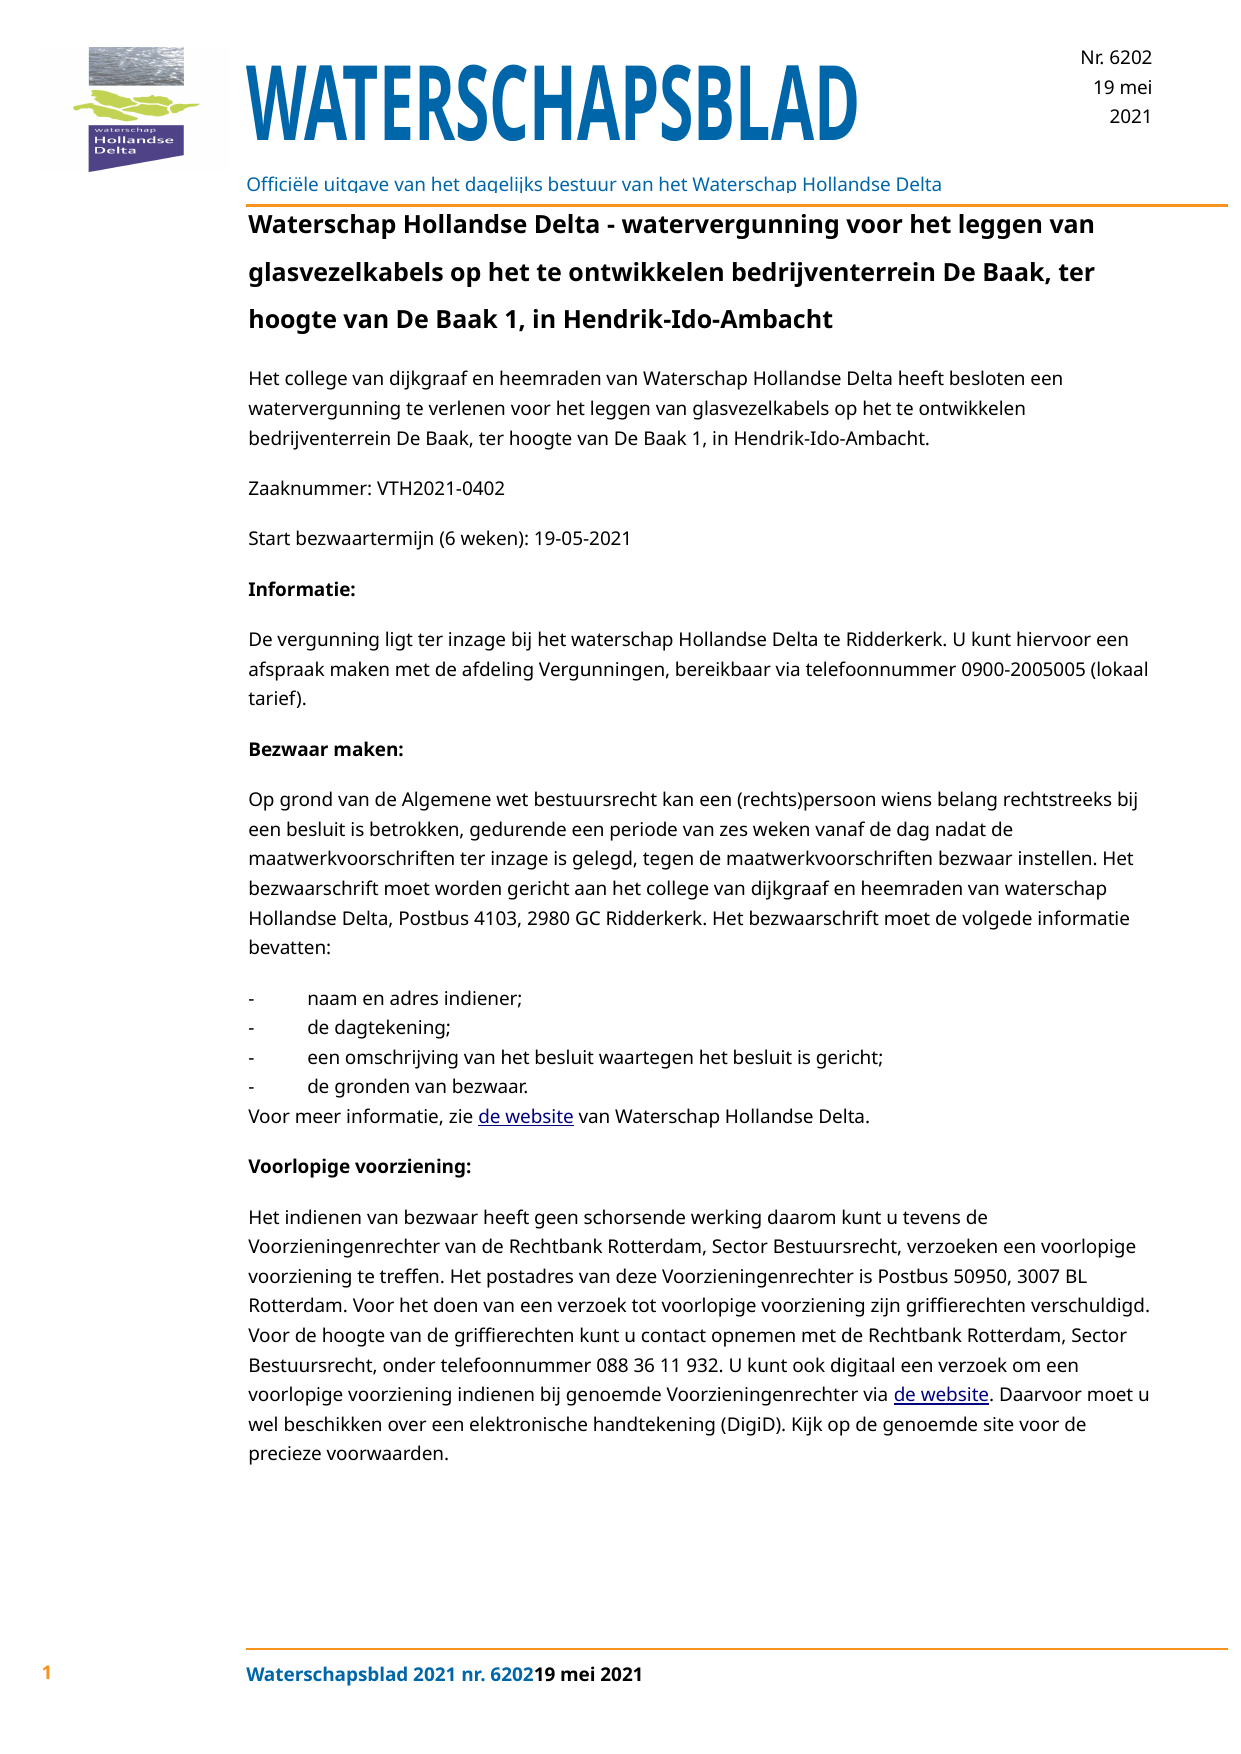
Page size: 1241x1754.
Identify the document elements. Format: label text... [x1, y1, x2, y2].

text Bezwaar maken: [248, 736, 1152, 762]
text Het college van dijkgraaf en heemraden van Waterschap Hollandse Delta heeft besloten een watervergunning te verlenen voor het leggen van glasvezelkabels op het te ontwikkelen bedrijventerrein De Baak, ter hoogte van De Baak 1, in Hendrik-Ido-Ambacht. [248, 366, 1152, 450]
picture [41, 47, 231, 172]
list een omschrijving van het besluit waartegen het besluit is gericht; [248, 1044, 1152, 1069]
text Start bezwaartermijn (6 weken): 19-05-2021 [248, 526, 1152, 551]
list de dagtekening; [248, 1014, 1152, 1040]
text Informatie: [248, 576, 1152, 602]
list naam en adres indiener; [248, 985, 1152, 1010]
text De vergunning ligt ter inzage bij het waterschap Hollandse Delta te Ridderkerk. U kunt hiervoor een afspraak maken met de afdeling Vergunningen, bereikbaar via telefoonnummer 0900-2005005 (lokaal tarief). [248, 626, 1152, 711]
text Waterschap Hollandse Delta - watervergunning voor het leggen van glasvezelkabels op het te ontwikkelen bedrijventerrein De Baak, ter hoogte van De Baak 1, in Hendrik-Ido-Ambacht [248, 207, 1152, 336]
text Zaaknummer: VTH2021-0402 [248, 475, 1152, 501]
text Het indienen van bezwaar heeft geen schorsende werking daarom kunt u tevens de Voorzieningenrechter van de Rechtbank Rotterdam, Sector Bestuursrecht, verzoeken een voorlopige voorziening te treffen. Het postadres van deze Voorzieningenrechter is Postbus 50950, 3007 BL Rotterdam. Voor het doen van een verzoek tot voorlopige voorziening zijn griffierechten verschuldigd. Voor de hoogte van de griffierechten kunt u contact opnemen met de Rechtbank Rotterdam, Sector Bestuursrecht, onder telefoonnummer 088 36 11 932. U kunt ook digitaal een verzoek om een voorlopige voorziening indienen bij genoemde Voorzieningenrechter via de website. Daarvoor moet u wel beschikken over een elektronische handtekening (DigiD). Kijk op de genoemde site voor de precieze voorwaarden. [248, 1204, 1152, 1466]
text Voorlopige voorziening: [248, 1153, 1152, 1179]
text Op grond van de Algemene wet bestuursrecht kan een (rechts)persoon wiens belang rechtstreeks bij een besluit is betrokken, gedurende een periode van zes weken vanaf de dag nadat de maatwerkvoorschriften ter inzage is gelegd, tegen de maatwerkvoorschriften bezwaar instellen. Het bezwaarschrift moet worden gericht aan het college van dijkgraaf en heemraden van waterschap Hollandse Delta, Postbus 4103, 2980 GC Ridderkerk. Het bezwaarschrift moet de volgede informatie bevatten: [248, 786, 1152, 960]
text Voor meer informatie, zie de website van Waterschap Hollandse Delta. [248, 1103, 1152, 1129]
list de gronden van bezwaar. [248, 1073, 1152, 1099]
